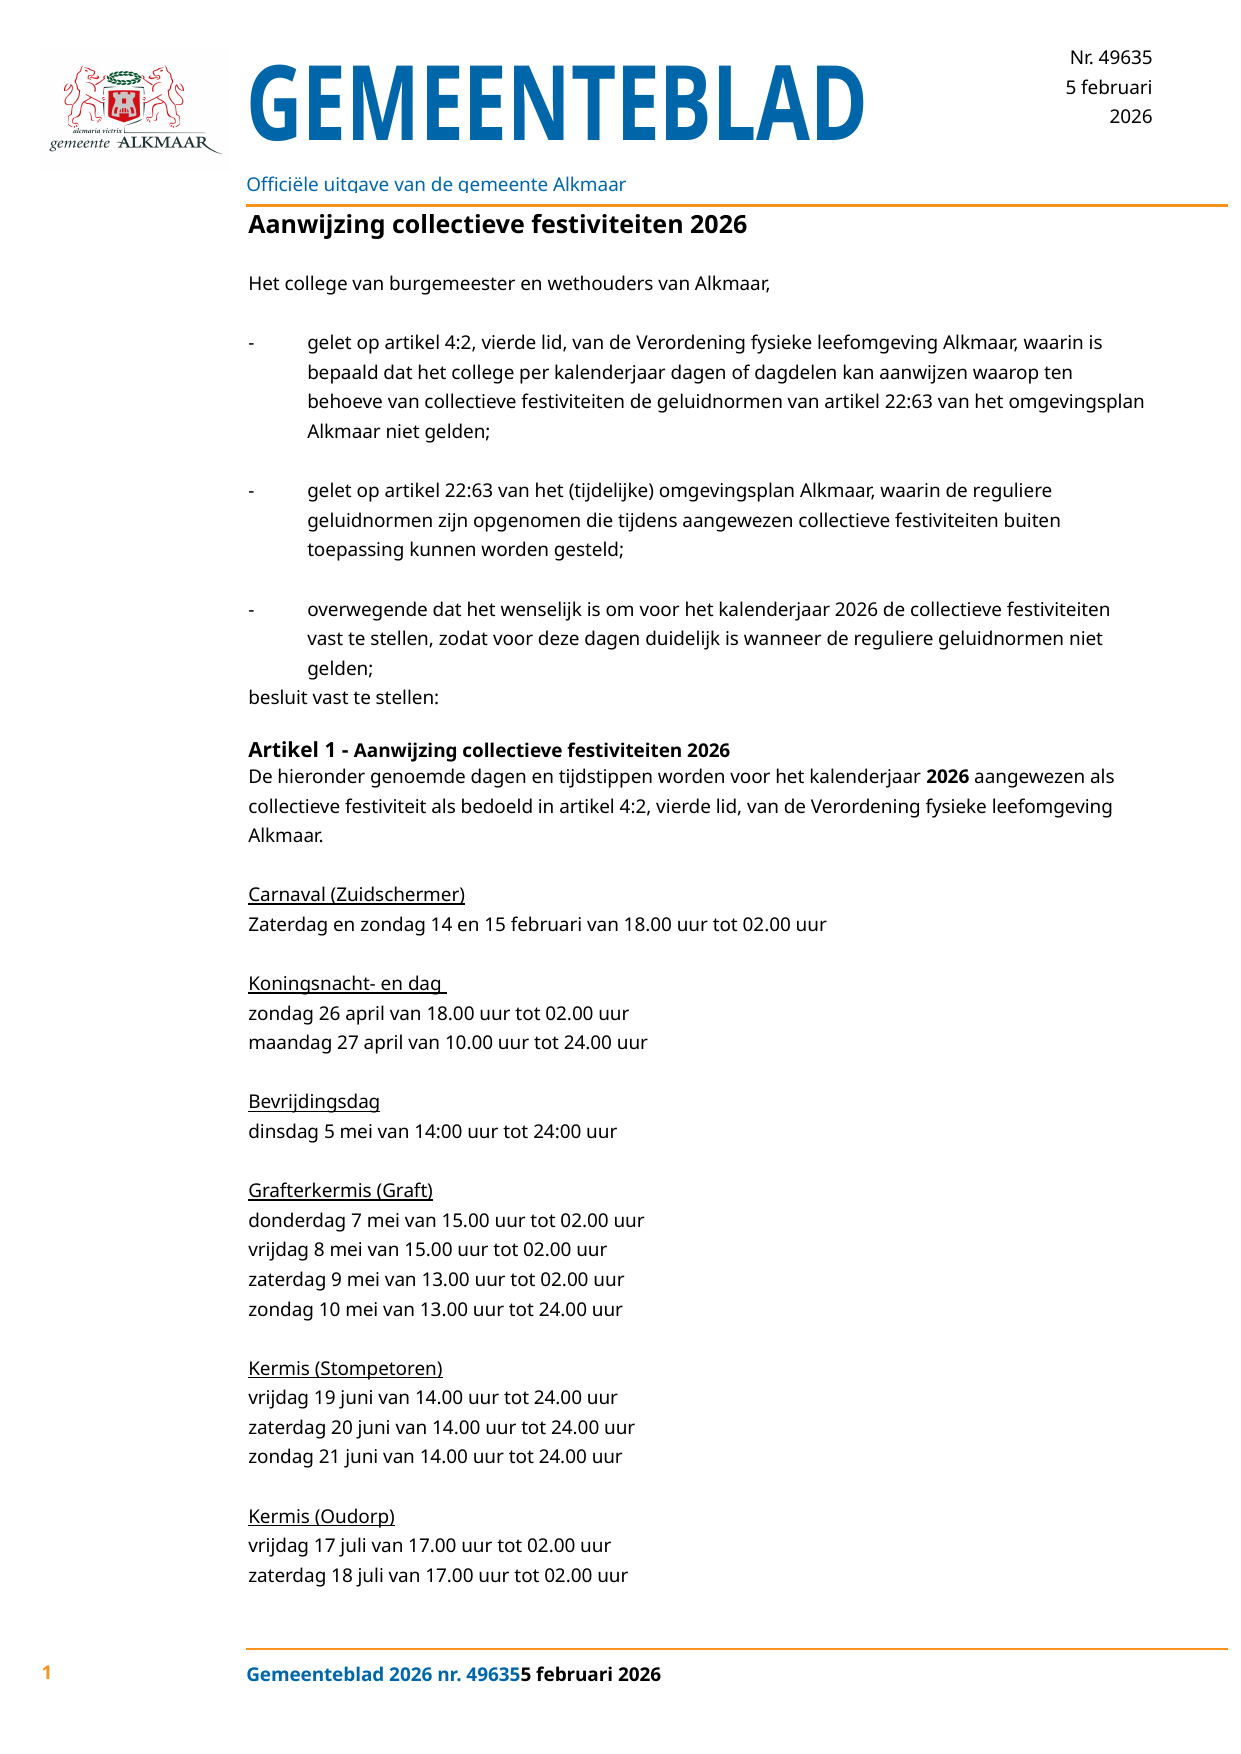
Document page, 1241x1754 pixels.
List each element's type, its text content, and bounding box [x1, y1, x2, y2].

text Grafterkermis (Graft) [248, 1177, 1152, 1203]
text besluit vast te stellen: [248, 684, 1152, 710]
picture [41, 47, 231, 172]
text Artikel 1 - Aanwijzing collectieve festiviteiten 2026 [248, 735, 1152, 763]
text zondag 21 juni van 14.00 uur tot 24.00 uur [248, 1444, 1152, 1469]
text Carnaval (Zuidschermer) [248, 882, 1152, 907]
text maandag 27 april van 10.00 uur tot 24.00 uur [248, 1029, 1152, 1055]
text Aanwijzing collectieve festiviteiten 2026 [248, 207, 1152, 241]
text zondag 26 april van 18.00 uur tot 02.00 uur [248, 1000, 1152, 1026]
text Koningsnacht- en dag [248, 970, 1152, 996]
text vrijdag 17 juli van 17.00 uur tot 02.00 uur [248, 1532, 1152, 1558]
text Kermis (Oudorp) [248, 1503, 1152, 1529]
text Kermis (Stompetoren) [248, 1355, 1152, 1381]
text dinsdag 5 mei van 14:00 uur tot 24:00 uur [248, 1118, 1152, 1144]
list gelet op artikel 4:2, vierde lid, van de Verordening fysieke leefomgeving Alkmaar, waarin is bepaald dat het college per kalenderjaar dagen of dagdelen kan aanwijzen waarop ten behoeve van collectieve festiviteiten de geluidnormen van artikel 22:63 van het omgevingsplan Alkmaar niet gelden; [248, 329, 1152, 444]
text vrijdag 19 juni van 14.00 uur tot 24.00 uur [248, 1384, 1152, 1410]
text Zaterdag en zondag 14 en 15 februari van 18.00 uur tot 02.00 uur [248, 911, 1152, 937]
text De hieronder genoemde dagen en tijdstippen worden voor het kalenderjaar 2026 aangewezen als collectieve festiviteit als bedoeld in artikel 4:2, vierde lid, van de Verordening fysieke leefomgeving Alkmaar. [248, 763, 1152, 848]
text zondag 10 mei van 13.00 uur tot 24.00 uur [248, 1296, 1152, 1322]
text vrijdag 8 mei van 15.00 uur tot 02.00 uur [248, 1237, 1152, 1262]
text Bevrijdingsdag [248, 1089, 1152, 1114]
list gelet op artikel 22:63 van het (tijdelijke) omgevingsplan Alkmaar, waarin de reguliere geluidnormen zijn opgenomen die tijdens aangewezen collectieve festiviteiten buiten toepassing kunnen worden gesteld; [248, 477, 1152, 562]
text donderdag 7 mei van 15.00 uur tot 02.00 uur [248, 1207, 1152, 1233]
text zaterdag 18 juli van 17.00 uur tot 02.00 uur [248, 1562, 1152, 1588]
text zaterdag 9 mei van 13.00 uur tot 02.00 uur [248, 1266, 1152, 1292]
text zaterdag 20 juni van 14.00 uur tot 24.00 uur [248, 1414, 1152, 1440]
list overwegende dat het wenselijk is om voor het kalenderjaar 2026 de collectieve festiviteiten vast te stellen, zodat voor deze dagen duidelijk is wanneer de reguliere geluidnormen niet gelden; [248, 596, 1152, 681]
text Het college van burgemeester en wethouders van Alkmaar, [248, 270, 1152, 296]
